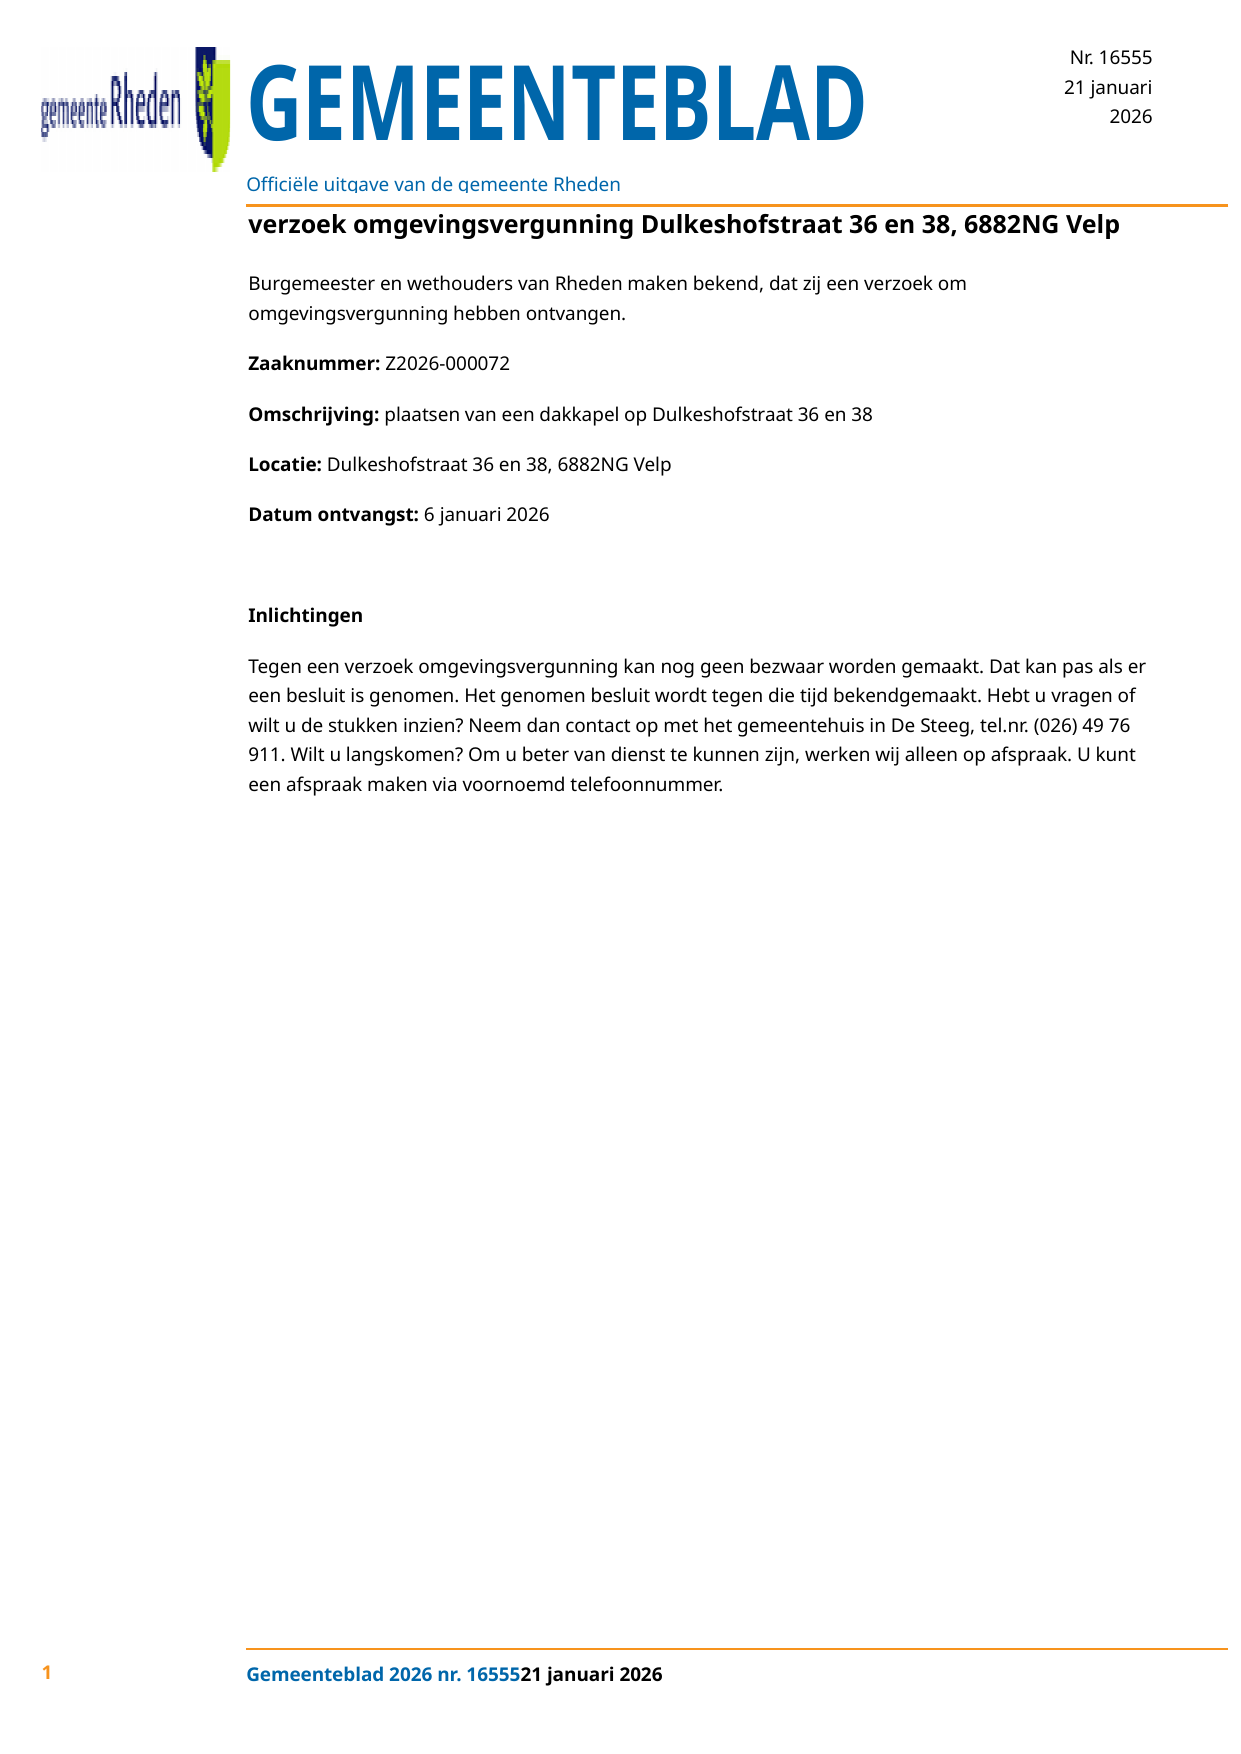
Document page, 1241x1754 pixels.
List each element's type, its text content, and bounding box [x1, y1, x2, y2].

picture [41, 47, 231, 172]
text verzoek omgevingsvergunning Dulkeshofstraat 36 en 38, 6882NG Velp [248, 207, 1152, 241]
text Omschrijving: plaatsen van een dakkapel op Dulkeshofstraat 36 en 38 [248, 401, 1152, 426]
text Datum ontvangst: 6 januari 2026 [248, 502, 1152, 527]
text Locatie: Dulkeshofstraat 36 en 38, 6882NG Velp [248, 451, 1152, 477]
text Inlichtingen [248, 602, 1152, 628]
text Zaaknummer: Z2026-000072 [248, 350, 1152, 376]
text Tegen een verzoek omgevingsvergunning kan nog geen bezwaar worden gemaakt. Dat kan pas als er een besluit is genomen. Het genomen besluit wordt tegen die tijd bekendgemaakt. Hebt u vragen of wilt u de stukken inzien? Neem dan contact op met het gemeentehuis in De Steeg, tel.nr. (026) 49 76 911. Wilt u langskomen? Om u beter van dienst te kunnen zijn, werken wij alleen op afspraak. U kunt een afspraak maken via voornoemd telefoonnummer. [248, 653, 1152, 797]
text Burgemeester en wethouders van Rheden maken bekend, dat zij een verzoek om omgevingsvergunning hebben ontvangen. [248, 270, 1152, 326]
